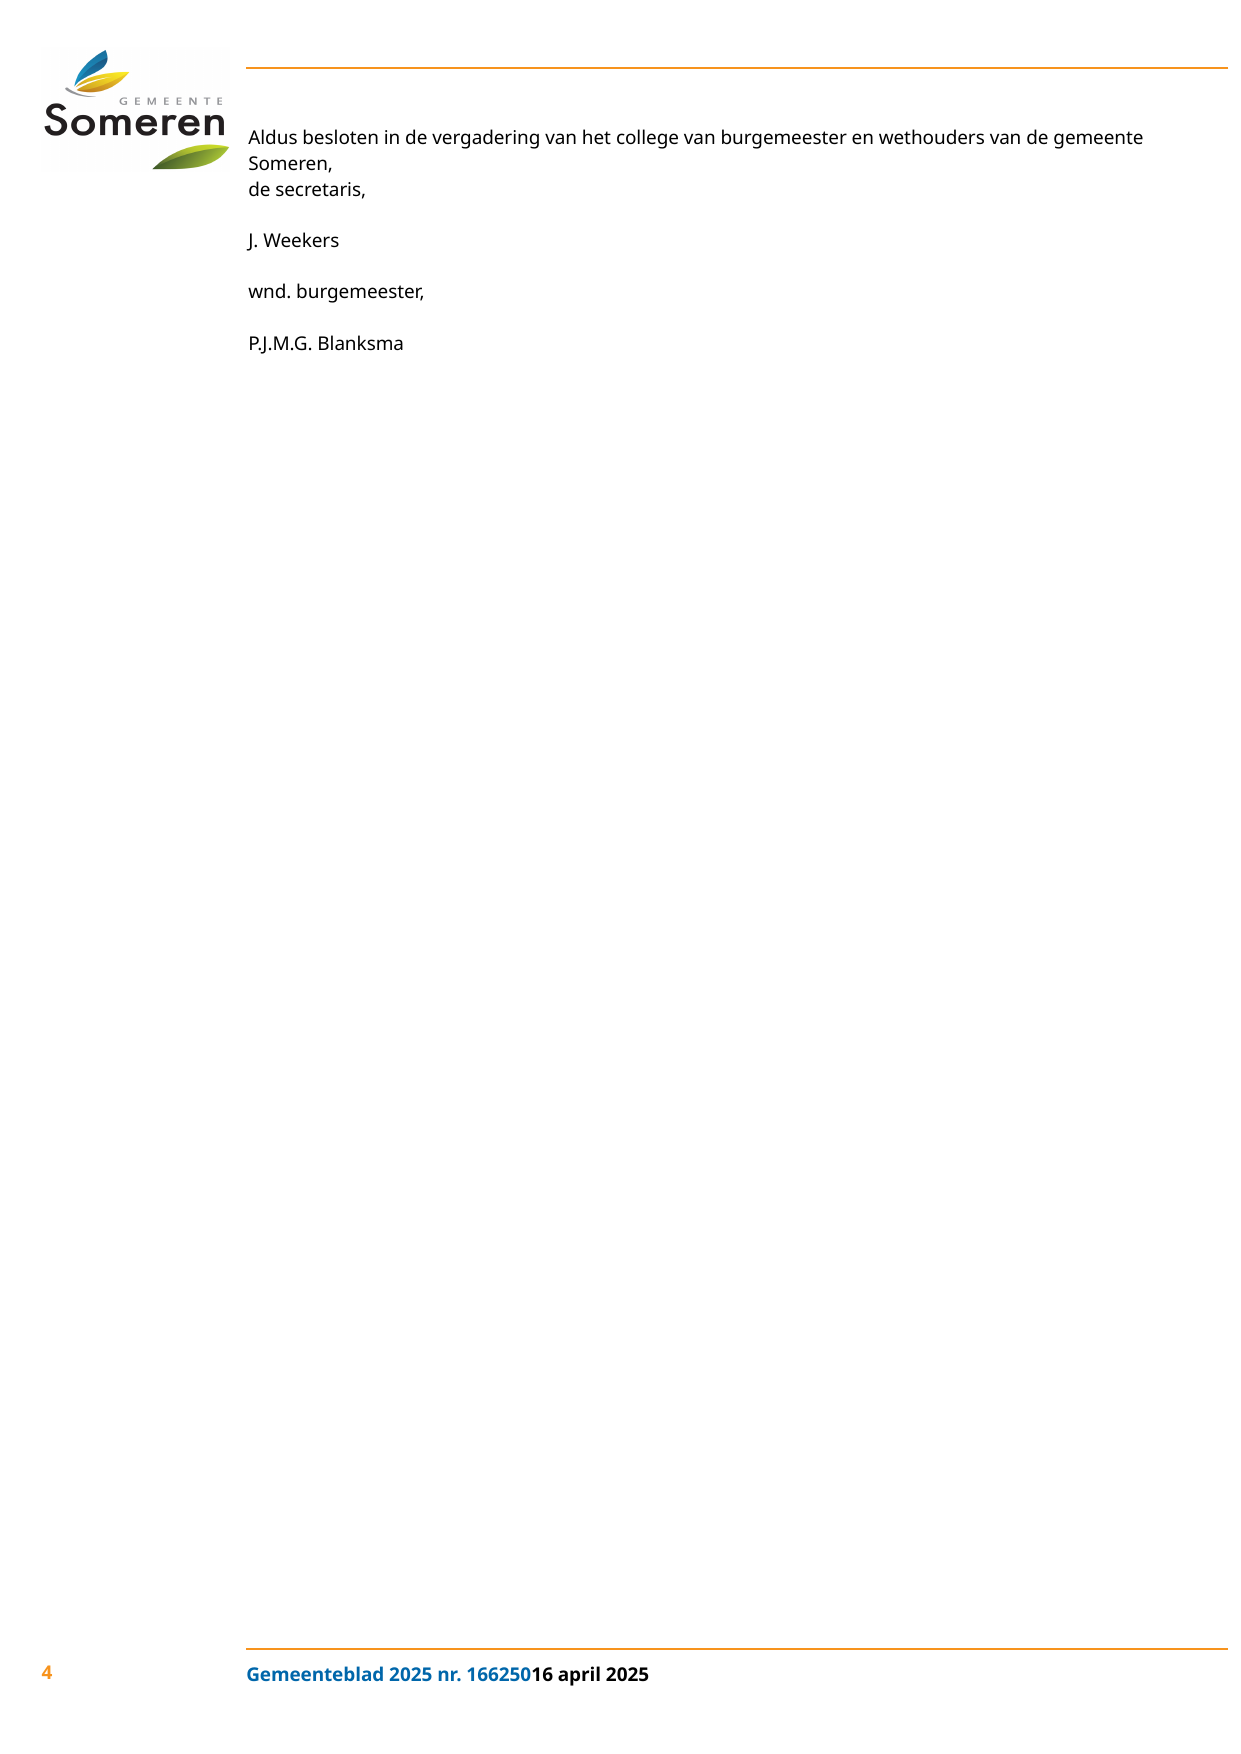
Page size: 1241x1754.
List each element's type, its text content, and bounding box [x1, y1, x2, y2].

text Aldus besloten in de vergadering van het college van burgemeester en wethouders van de gemeente Someren, [248, 124, 1152, 176]
text wnd. burgemeester, [248, 279, 1152, 304]
text de secretaris, [248, 176, 1152, 202]
text J. Weekers [248, 227, 1152, 253]
text P.J.M.G. Blanksma [248, 330, 1152, 356]
picture [41, 47, 231, 172]
